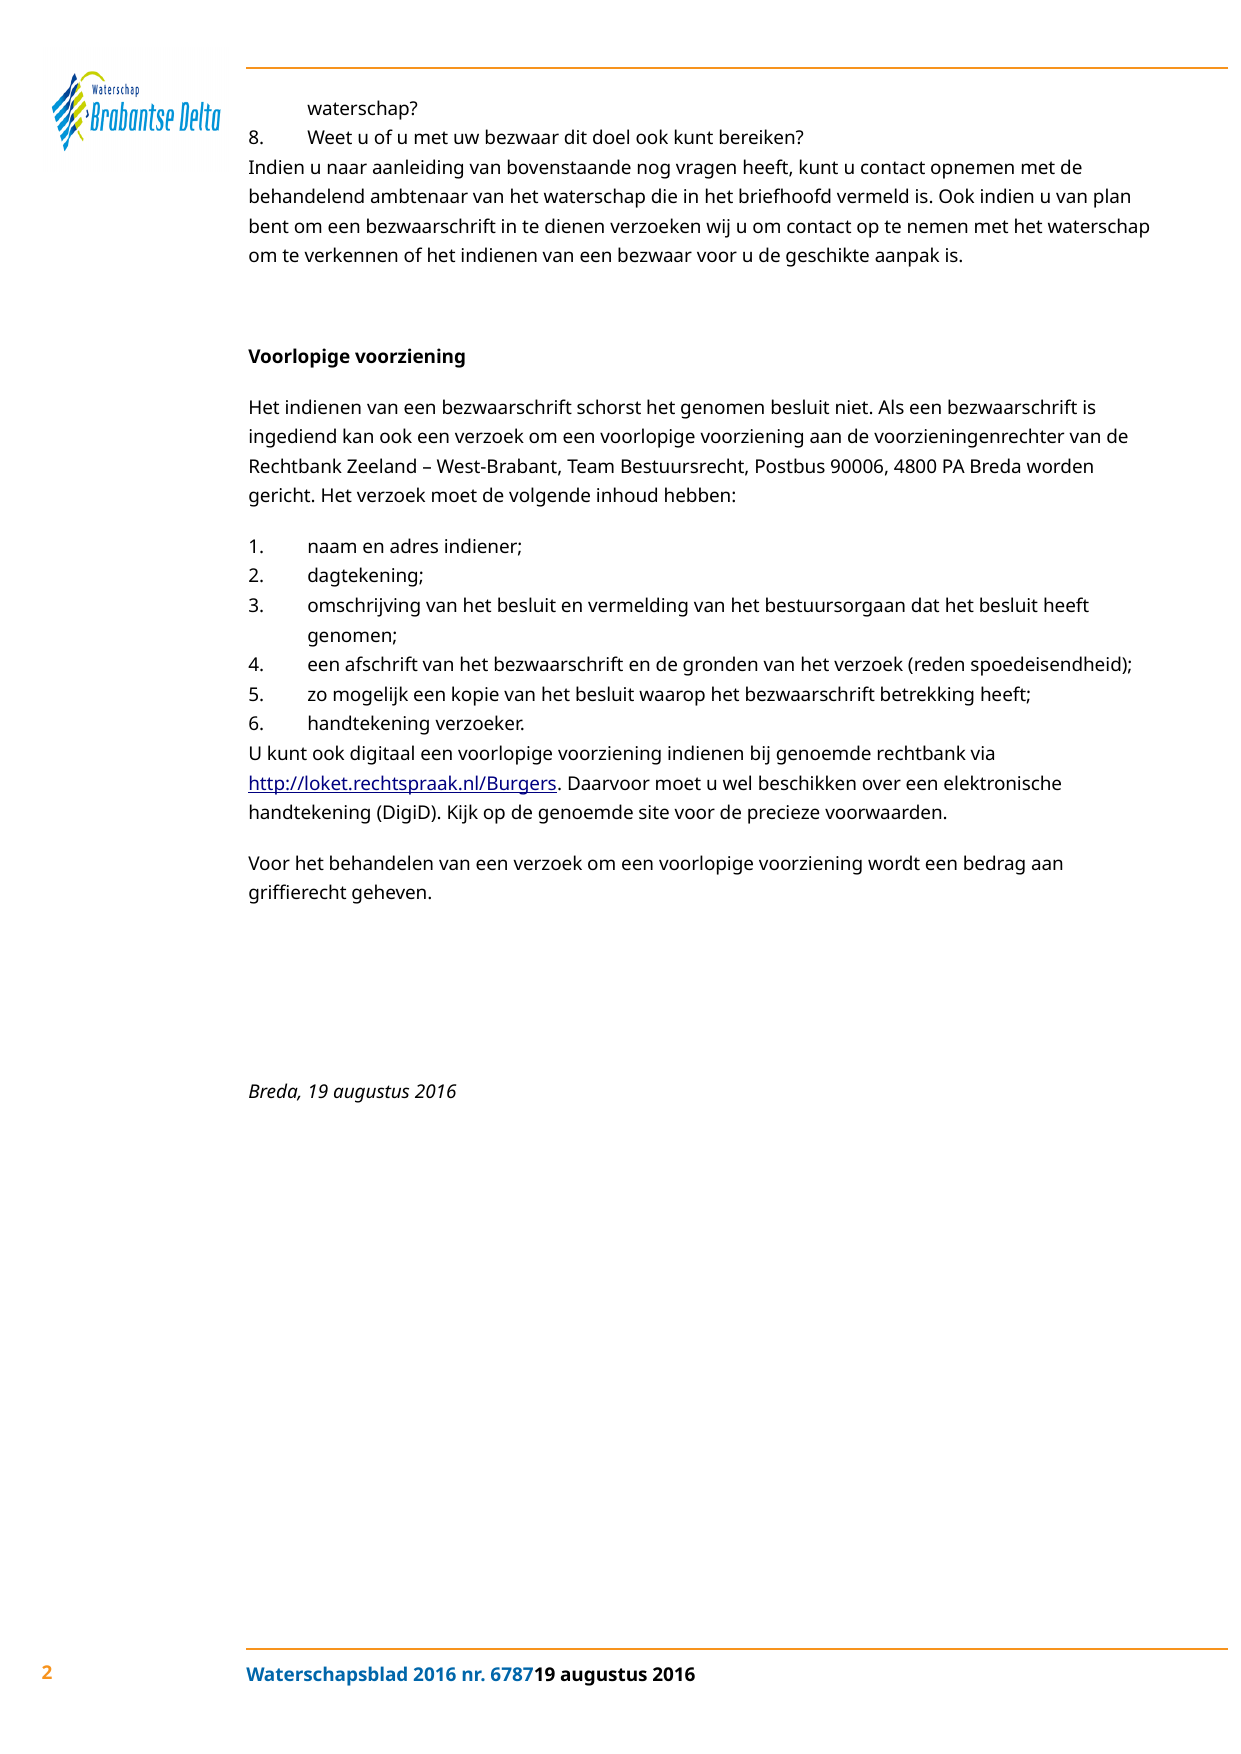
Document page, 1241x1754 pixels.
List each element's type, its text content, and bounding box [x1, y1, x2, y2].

list omschrijving van het besluit en vermelding van het bestuursorgaan dat het besluit heeft genomen; [248, 592, 1152, 648]
list waterschap? [248, 95, 1152, 121]
list naam en adres indiener; [248, 533, 1152, 559]
picture [41, 47, 231, 172]
text Het indienen van een bezwaarschrift schorst het genomen besluit niet. Als een bezwaarschrift is ingediend kan ook een verzoek om een voorlopige voorziening aan de voorzieningenrechter van de Rechtbank Zeeland – West-Brabant, Team Bestuursrecht, Postbus 90006, 4800 PA Breda worden gericht. Het verzoek moet de volgende inhoud hebben: [248, 394, 1152, 508]
list dagtekening; [248, 563, 1152, 588]
list handtekening verzoeker. [248, 711, 1152, 736]
text Voorlopige voorziening [248, 343, 1152, 369]
list een afschrift van het bezwaarschrift en de gronden van het verzoek (reden spoedeisendheid); [248, 651, 1152, 677]
list Weet u of u met uw bezwaar dit doel ook kunt bereiken? [248, 124, 1152, 150]
text Indien u naar aanleiding van bovenstaande nog vragen heeft, kunt u contact opnemen met de behandelend ambtenaar van het waterschap die in het briefhoofd vermeld is. Ook indien u van plan bent om een bezwaarschrift in te dienen verzoeken wij u om contact op te nemen met het waterschap om te verkennen of het indienen van een bezwaar voor u de geschikte aanpak is. [248, 154, 1152, 268]
text U kunt ook digitaal een voorlopige voorziening indienen bij genoemde rechtbank via http://loket.rechtspraak.nl/Burgers. Daarvoor moet u wel beschikken over een elektronische handtekening (DigiD). Kijk op de genoemde site voor de precieze voorwaarden. [248, 740, 1152, 825]
list zo mogelijk een kopie van het besluit waarop het bezwaarschrift betrekking heeft; [248, 681, 1152, 707]
text Voor het behandelen van een verzoek om een voorlopige voorziening wordt een bedrag aan griffierecht geheven. [248, 850, 1152, 905]
text Breda, 19 augustus 2016 [248, 1078, 1152, 1104]
